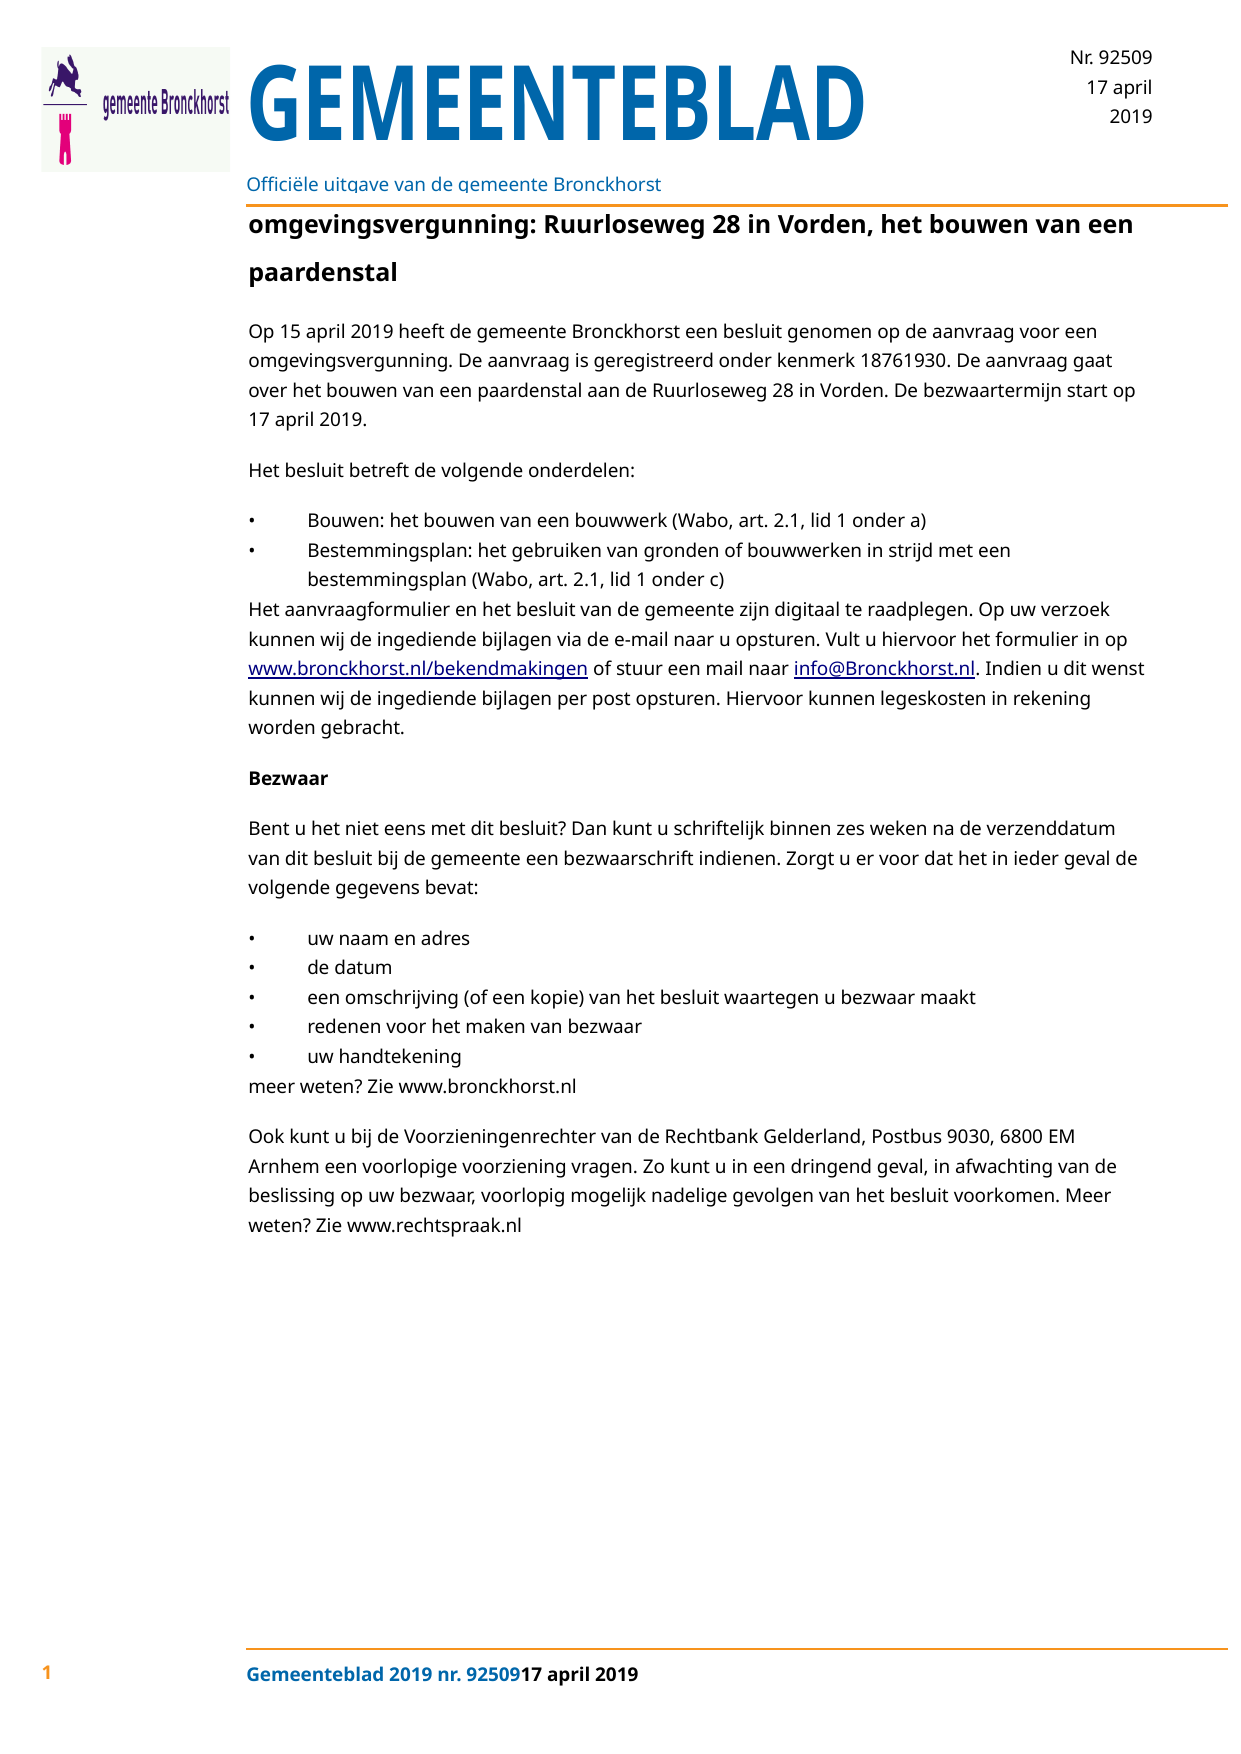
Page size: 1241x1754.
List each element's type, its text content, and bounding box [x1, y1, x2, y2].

list Bouwen: het bouwen van een bouwwerk (Wabo, art. 2.1, lid 1 onder a) [248, 507, 1152, 533]
list uw handtekening [248, 1043, 1152, 1069]
list de datum [248, 954, 1152, 980]
text Op 15 april 2019 heeft de gemeente Bronckhorst een besluit genomen op de aanvraag voor een omgevingsvergunning. De aanvraag is geregistreerd onder kenmerk 18761930. De aanvraag gaat over het bouwen van een paardenstal aan de Ruurloseweg 28 in Vorden. De bezwaartermijn start op 17 april 2019. [248, 318, 1152, 432]
text omgevingsvergunning: Ruurloseweg 28 in Vorden, het bouwen van een paardenstal [248, 207, 1152, 288]
text Bent u het niet eens met dit besluit? Dan kunt u schriftelijk binnen zes weken na de verzenddatum van dit besluit bij de gemeente een bezwaarschrift indienen. Zorgt u er voor dat het in ieder geval de volgende gegevens bevat: [248, 815, 1152, 900]
text Het besluit betreft de volgende onderdelen: [248, 457, 1152, 483]
picture [41, 47, 231, 172]
list Bestemmingsplan: het gebruiken van gronden of bouwwerken in strijd met een bestemmingsplan (Wabo, art. 2.1, lid 1 onder c) [248, 537, 1152, 592]
list uw naam en adres [248, 925, 1152, 951]
text Ook kunt u bij de Voorzieningenrechter van de Rechtbank Gelderland, Postbus 9030, 6800 EM Arnhem een voorlopige voorziening vragen. Zo kunt u in een dringend geval, in afwachting van de beslissing op uw bezwaar, voorlopig mogelijk nadelige gevolgen van het besluit voorkomen. Meer weten? Zie www.rechtspraak.nl [248, 1123, 1152, 1238]
list een omschrijving (of een kopie) van het besluit waartegen u bezwaar maakt [248, 984, 1152, 1010]
text meer weten? Zie www.bronckhorst.nl [248, 1073, 1152, 1099]
text Het aanvraagformulier en het besluit van de gemeente zijn digitaal te raadplegen. Op uw verzoek kunnen wij de ingediende bijlagen via de e-mail naar u opsturen. Vult u hiervoor het formulier in op www.bronckhorst.nl/bekendmakingen of stuur een mail naar info@Bronckhorst.nl. Indien u dit wenst kunnen wij de ingediende bijlagen per post opsturen. Hiervoor kunnen legeskosten in rekening worden gebracht. [248, 596, 1152, 740]
text Bezwaar [248, 765, 1152, 791]
list redenen voor het maken van bezwaar [248, 1014, 1152, 1039]
